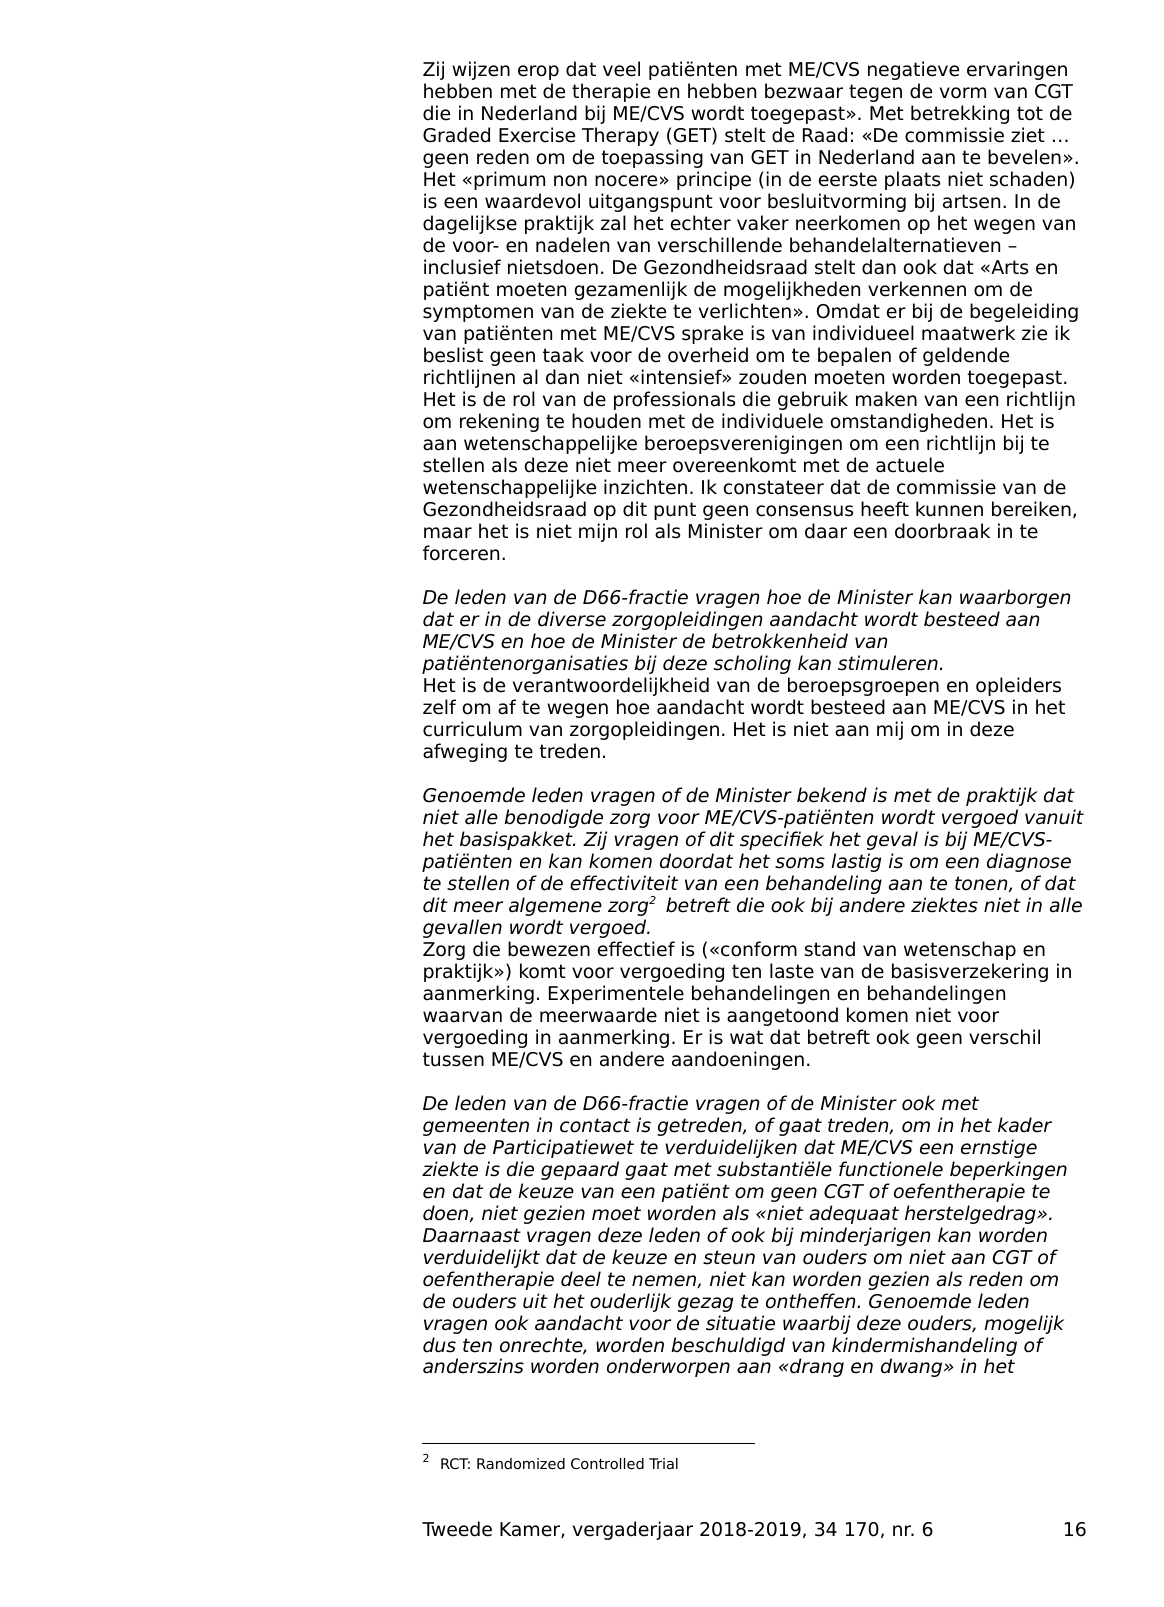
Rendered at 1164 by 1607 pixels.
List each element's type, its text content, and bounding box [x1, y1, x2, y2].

text Zij wijzen erop dat veel patiënten met ME/CVS negatieve ervaringen hebben met de therapie en hebben bezwaar tegen de vorm van CGT die in Nederland bij ME/CVS wordt toegepast». Met betrekking tot de Graded Exercise Therapy (GET) stelt de Raad: «De commissie ziet … geen reden om de toepassing van GET in Nederland aan te bevelen». Het «primum non nocere» principe (in de eerste plaats niet schaden) is een waardevol uitgangspunt voor besluitvorming bij artsen. In de dagelijkse praktijk zal het echter vaker neerkomen op het wegen van de voor- en nadelen van verschillende behandelalternatieven – inclusief nietsdoen. De Gezondheidsraad stelt dan ook dat «Arts en patiënt moeten gezamenlijk de mogelijkheden verkennen om de symptomen van de ziekte te verlichten». Omdat er bij de begeleiding van patiënten met ME/CVS sprake is van individueel maatwerk zie ik beslist geen taak voor de overheid om te bepalen of geldende richtlijnen al dan niet «intensief» zouden moeten worden toegepast. Het is de rol van de professionals die gebruik maken van een richtlijn om rekening te houden met de individuele omstandigheden. Het is aan wetenschappelijke beroepsverenigingen om een richtlijn bij te stellen als deze niet meer overeenkomt met de actuele wetenschappelijke inzichten. Ik constateer dat de commissie van de Gezondheidsraad op dit punt geen consensus heeft kunnen bereiken, maar het is niet mijn rol als Minister om daar een doorbraak in te forceren. [422, 59, 1087, 564]
text De leden van de D66-fractie vragen hoe de Minister kan waarborgen dat er in de diverse zorgopleidingen aandacht wordt besteed aan ME/CVS en hoe de Minister de betrokkenheid van patiëntenorganisaties bij deze scholing kan stimuleren. [422, 587, 1087, 675]
text Het is de verantwoordelijkheid van de beroepsgroepen en opleiders zelf om af te wegen hoe aandacht wordt besteed aan ME/CVS in het curriculum van zorgopleidingen. Het is niet aan mij om in deze afweging te treden. [422, 675, 1087, 763]
text Zorg die bewezen effectief is («conform stand van wetenschap en praktijk») komt voor vergoeding ten laste van de basisverzekering in aanmerking. Experimentele behandelingen en behandelingen waarvan de meerwaarde niet is aangetoond komen niet voor vergoeding in aanmerking. Er is wat dat betreft ook geen verschil tussen ME/CVS en andere aandoeningen. [422, 939, 1087, 1071]
text RCT: Randomized Controlled Trial [422, 1452, 1087, 1474]
text Genoemde leden vragen of de Minister bekend is met de praktijk dat niet alle benodigde zorg voor ME/CVS-patiënten wordt vergoed vanuit het basispakket. Zij vragen of dit specifiek het geval is bij ME/CVS-patiënten en kan komen doordat het soms lastig is om een diagnose te stellen of de effectiviteit van een behandeling aan te tonen, of dat dit meer algemene zorg betreft die ook bij andere ziektes niet in alle gevallen wordt vergoed. [422, 785, 1087, 939]
text De leden van de D66-fractie vragen of de Minister ook met gemeenten in contact is getreden, of gaat treden, om in het kader van de Participatiewet te verduidelijken dat ME/CVS een ernstige ziekte is die gepaard gaat met substantiële functionele beperkingen en dat de keuze van een patiënt om geen CGT of oefentherapie te doen, niet gezien moet worden als «niet adequaat herstelgedrag». Daarnaast vragen deze leden of ook bij minderjarigen kan worden verduidelijkt dat de keuze en steun van ouders om niet aan CGT of oefentherapie deel te nemen, niet kan worden gezien als reden om de ouders uit het ouderlijk gezag te ontheffen. Genoemde leden vragen ook aandacht voor de situatie waarbij deze ouders, mogelijk dus ten onrechte, worden beschuldigd van kindermishandeling of anderszins worden onderworpen aan «drang en dwang» in het [422, 1093, 1087, 1378]
